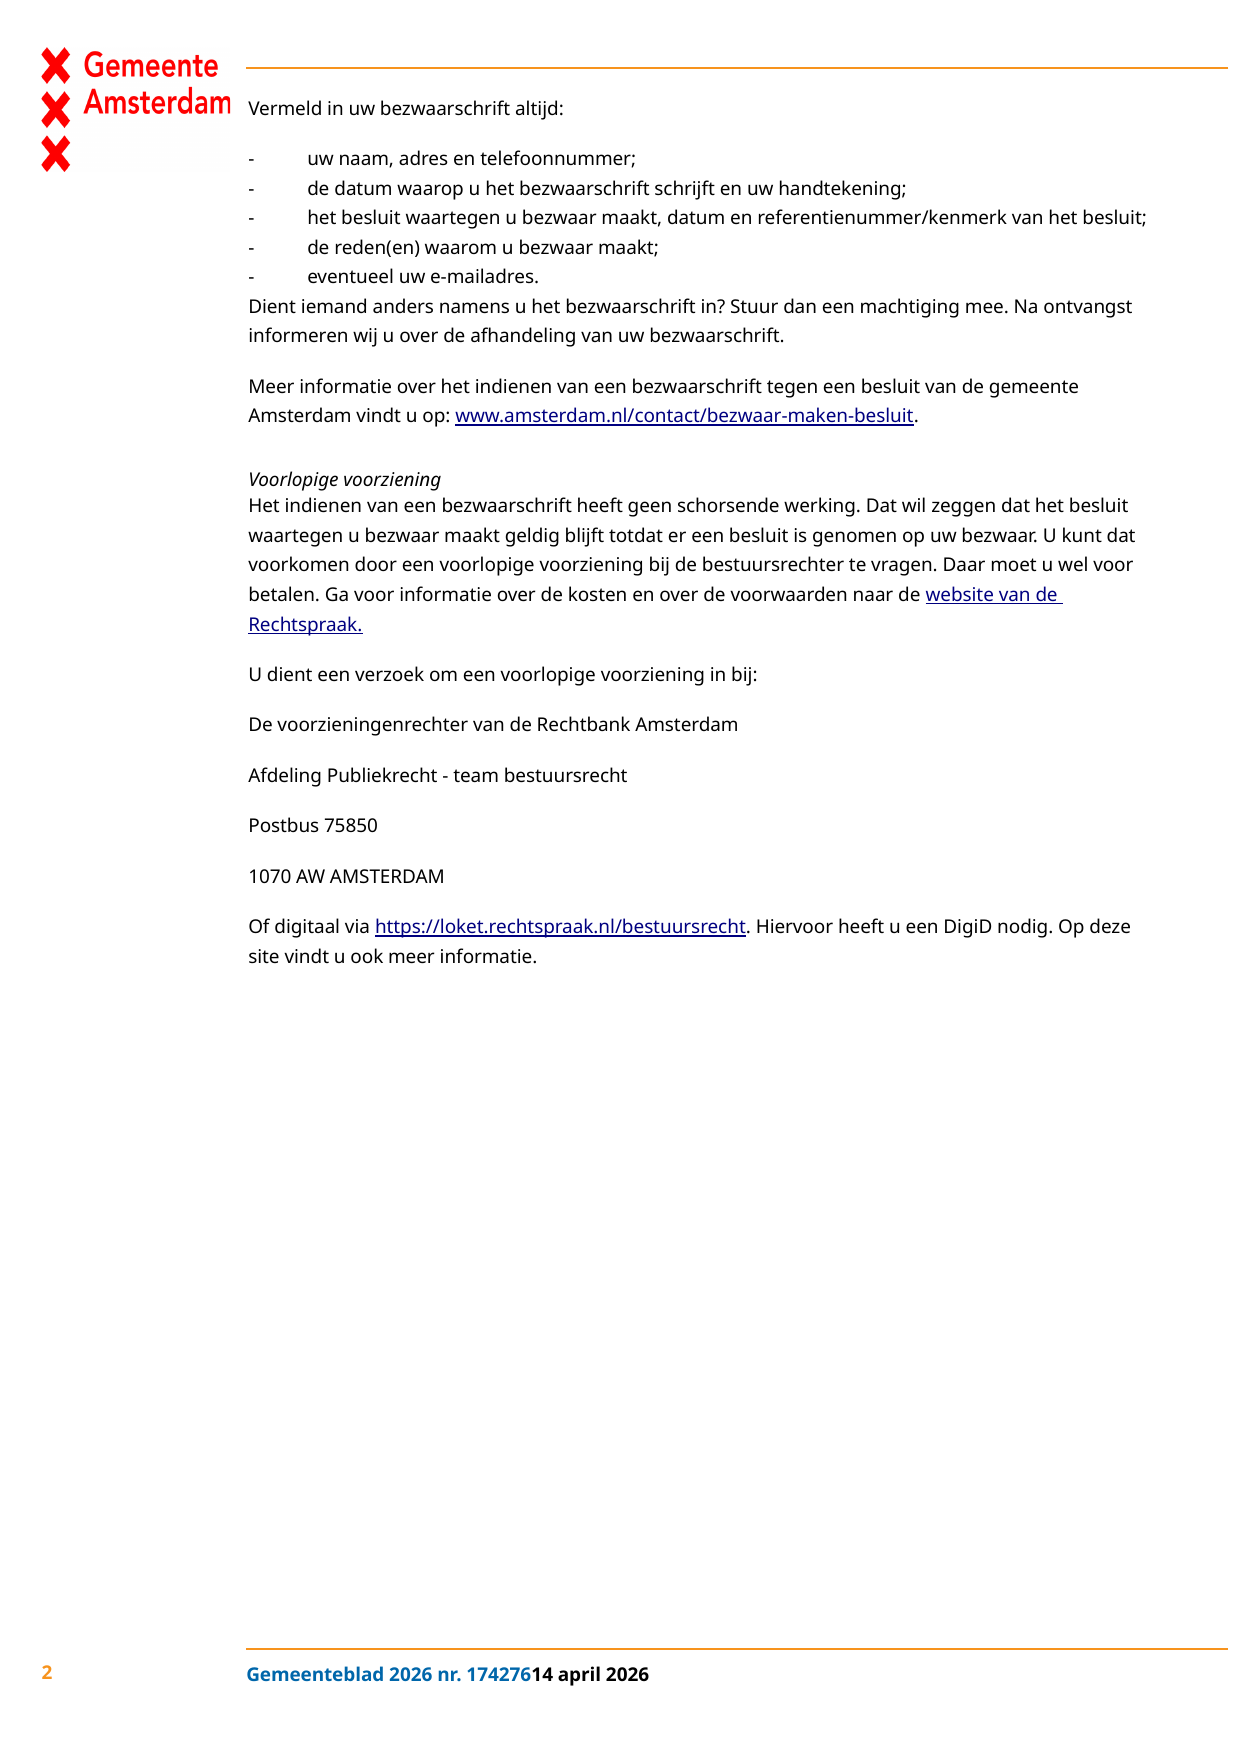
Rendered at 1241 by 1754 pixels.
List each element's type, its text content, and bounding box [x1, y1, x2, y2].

text Of digitaal via https://loket.rechtspraak.nl/bestuursrecht. Hiervoor heeft u een DigiD nodig. Op deze site vindt u ook meer informatie. [248, 913, 1152, 968]
list uw naam, adres en telefoonnummer; [248, 145, 1152, 171]
text Het indienen van een bezwaarschrift heeft geen schorsende werking. Dat wil zeggen dat het besluit waartegen u bezwaar maakt geldig blijft totdat er een besluit is genomen op uw bezwaar. U kunt dat voorkomen door een voorlopige voorziening bij de bestuursrechter te vragen. Daar moet u wel voor betalen. Ga voor informatie over de kosten en over de voorwaarden naar de website van de Rechtspraak. [248, 492, 1152, 636]
text U dient een verzoek om een voorlopige voorziening in bij: [248, 661, 1152, 687]
text Vermeld in uw bezwaarschrift altijd: [248, 95, 1152, 121]
text Postbus 75850 [248, 812, 1152, 838]
list het besluit waartegen u bezwaar maakt, datum en referentienummer/kenmerk van het besluit; [248, 204, 1152, 230]
text Dient iemand anders namens u het bezwaarschrift in? Stuur dan een machtiging mee. Na ontvangst informeren wij u over de afhandeling van uw bezwaarschrift. [248, 293, 1152, 348]
list de reden(en) waarom u bezwaar maakt; [248, 234, 1152, 260]
text 1070 AW AMSTERDAM [248, 863, 1152, 888]
text De voorzieningenrechter van de Rechtbank Amsterdam [248, 712, 1152, 737]
text Voorlopige voorziening [248, 467, 1152, 492]
text Meer informatie over het indienen van een bezwaarschrift tegen een besluit van de gemeente Amsterdam vindt u op: www.amsterdam.nl/contact/bezwaar-maken-besluit. [248, 373, 1152, 428]
list de datum waarop u het bezwaarschrift schrijft en uw handtekening; [248, 175, 1152, 201]
picture [41, 47, 231, 172]
text Afdeling Publiekrecht - team bestuursrecht [248, 762, 1152, 788]
list eventueel uw e-mailadres. [248, 263, 1152, 289]
